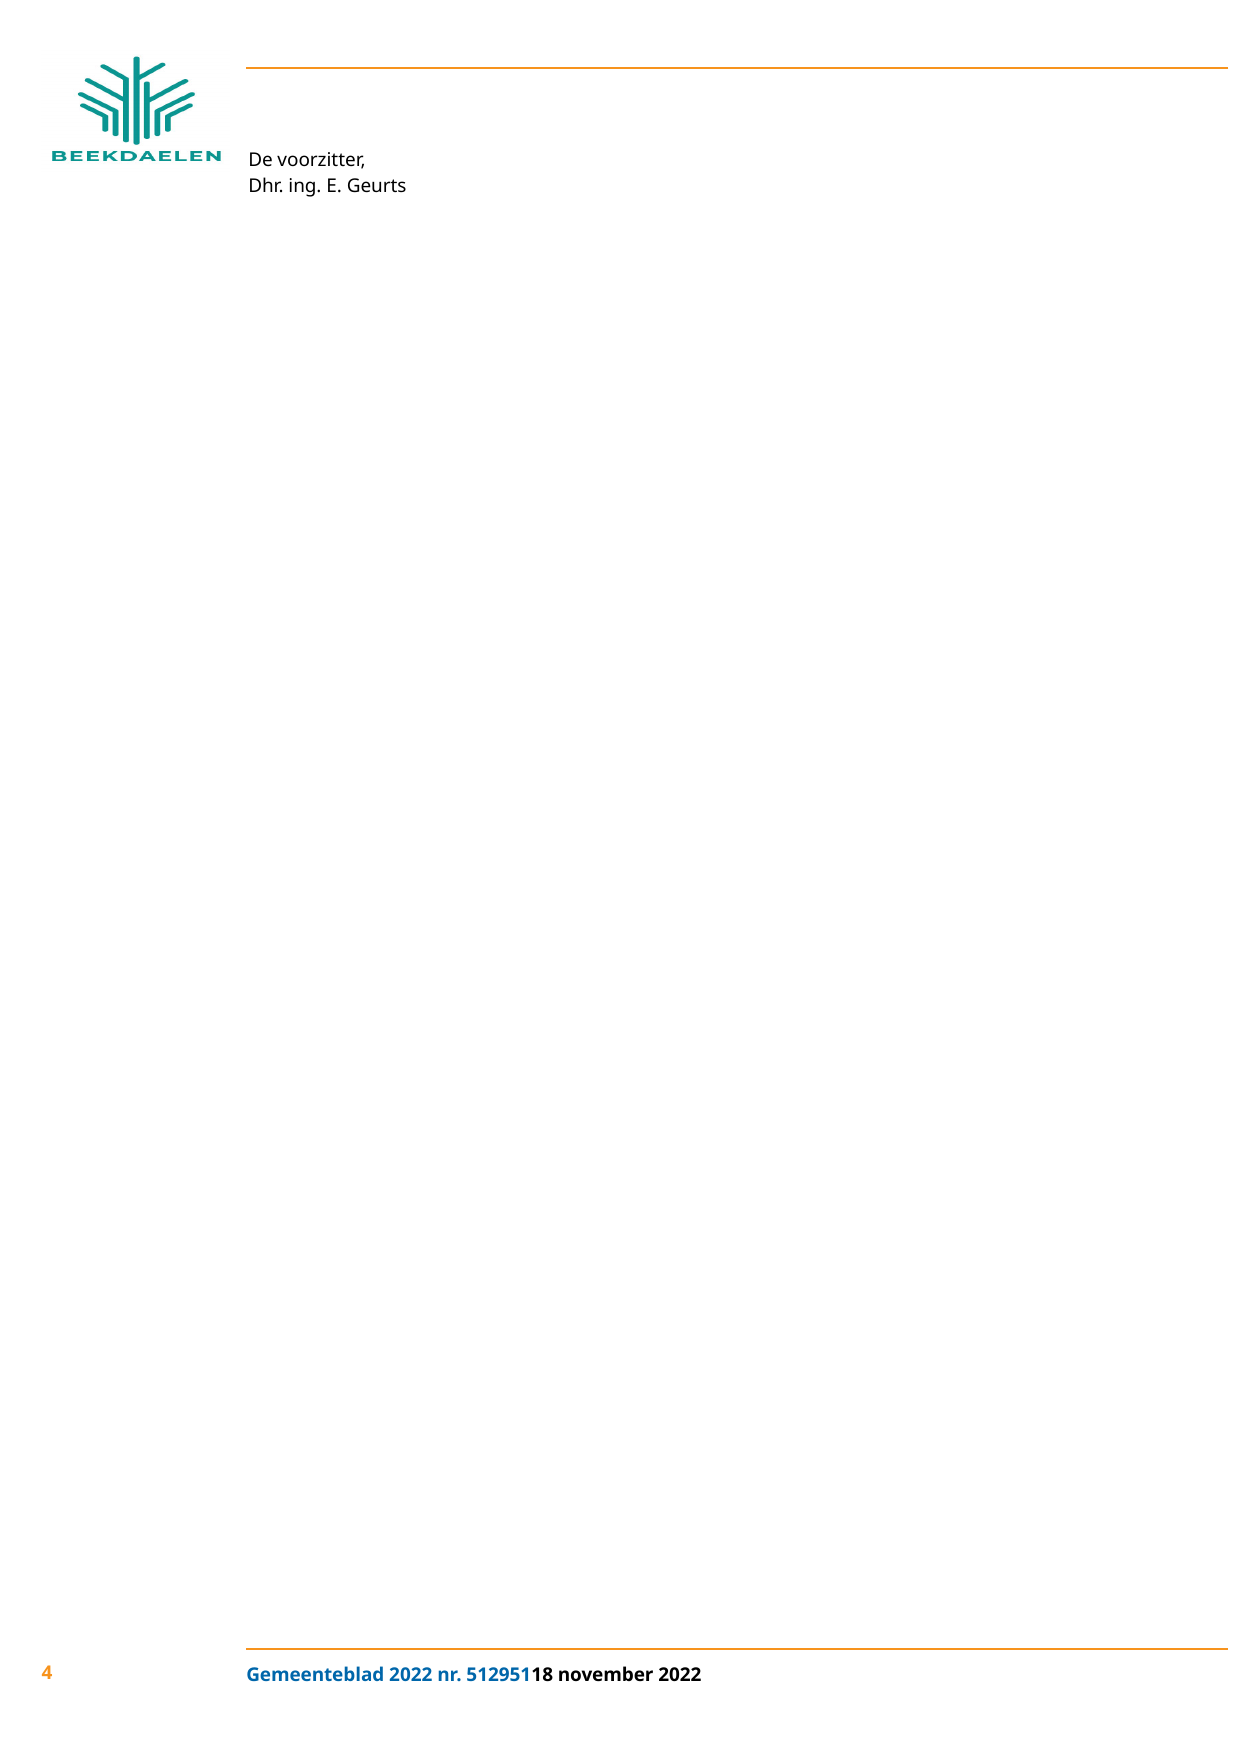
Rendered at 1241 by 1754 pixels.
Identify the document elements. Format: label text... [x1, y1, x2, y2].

text Dhr. ing. E. Geurts [248, 172, 1152, 198]
picture [41, 47, 231, 172]
text De voorzitter, [248, 146, 1152, 172]
